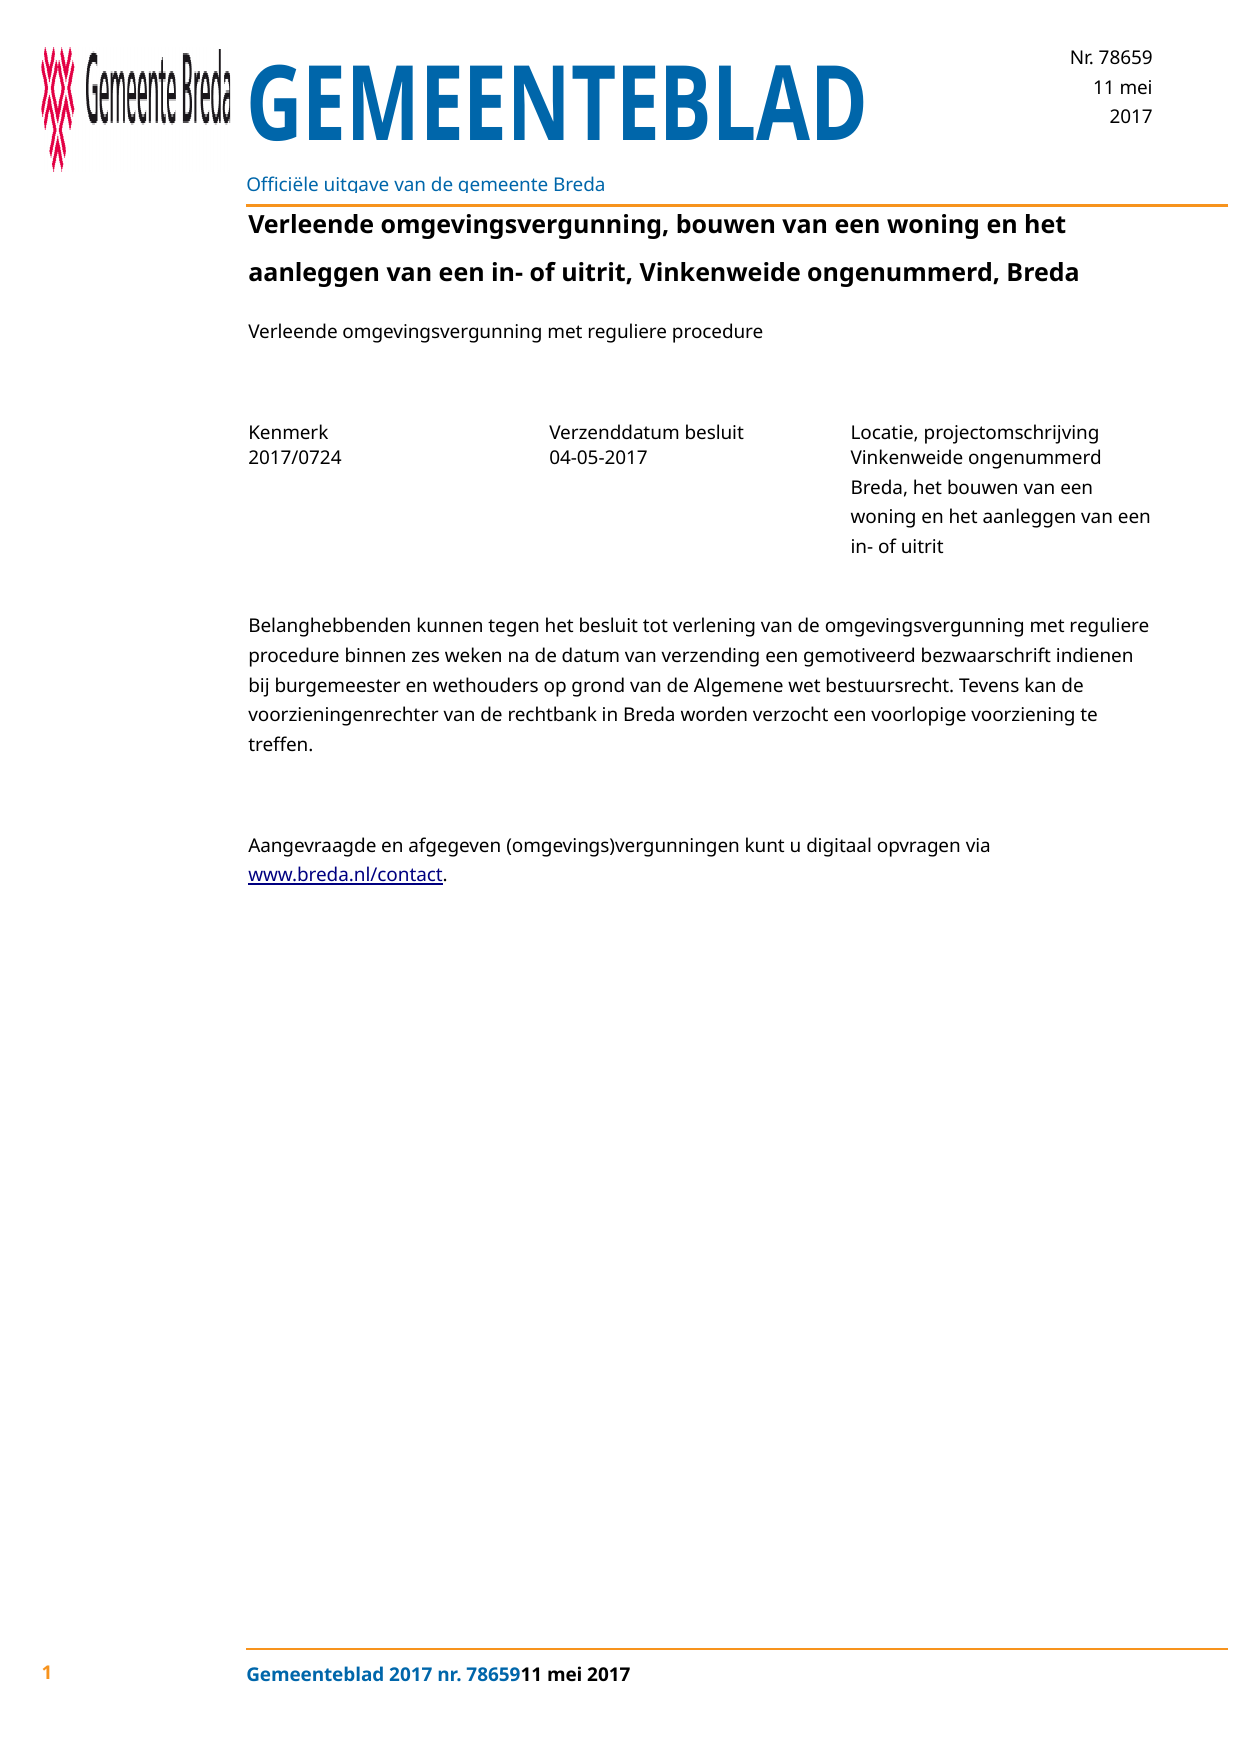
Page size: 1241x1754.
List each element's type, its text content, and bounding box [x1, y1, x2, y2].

text Verleende omgevingsvergunning met reguliere procedure [248, 318, 1152, 344]
text Aangevraagde en afgegeven (omgevings)vergunningen kunt u digitaal opvragen via www.breda.nl/contact. [248, 832, 1152, 887]
table_header Kenmerk [248, 419, 549, 444]
table_header Locatie, projectomschrijving [850, 419, 1152, 444]
text Verleende omgevingsvergunning, bouwen van een woning en het aanleggen van een in- of uitrit, Vinkenweide ongenummerd, Breda [248, 207, 1152, 288]
table_header Verzenddatum besluit [549, 419, 850, 444]
picture [41, 47, 231, 172]
table_cell 04-05-2017 [549, 445, 850, 559]
table_cell Vinkenweide ongenummerd Breda, het bouwen van een woning en het aanleggen van een in- of uitrit [850, 445, 1152, 559]
table_cell 2017/0724 [248, 445, 549, 559]
text Belanghebbenden kunnen tegen het besluit tot verlening van de omgevingsvergunning met reguliere procedure binnen zes weken na de datum van verzending een gemotiveerd bezwaarschrift indienen bij burgemeester en wethouders op grond van de Algemene wet bestuursrecht. Tevens kan de voorzieningenrechter van de rechtbank in Breda worden verzocht een voorlopige voorziening te treffen. [248, 613, 1152, 757]
